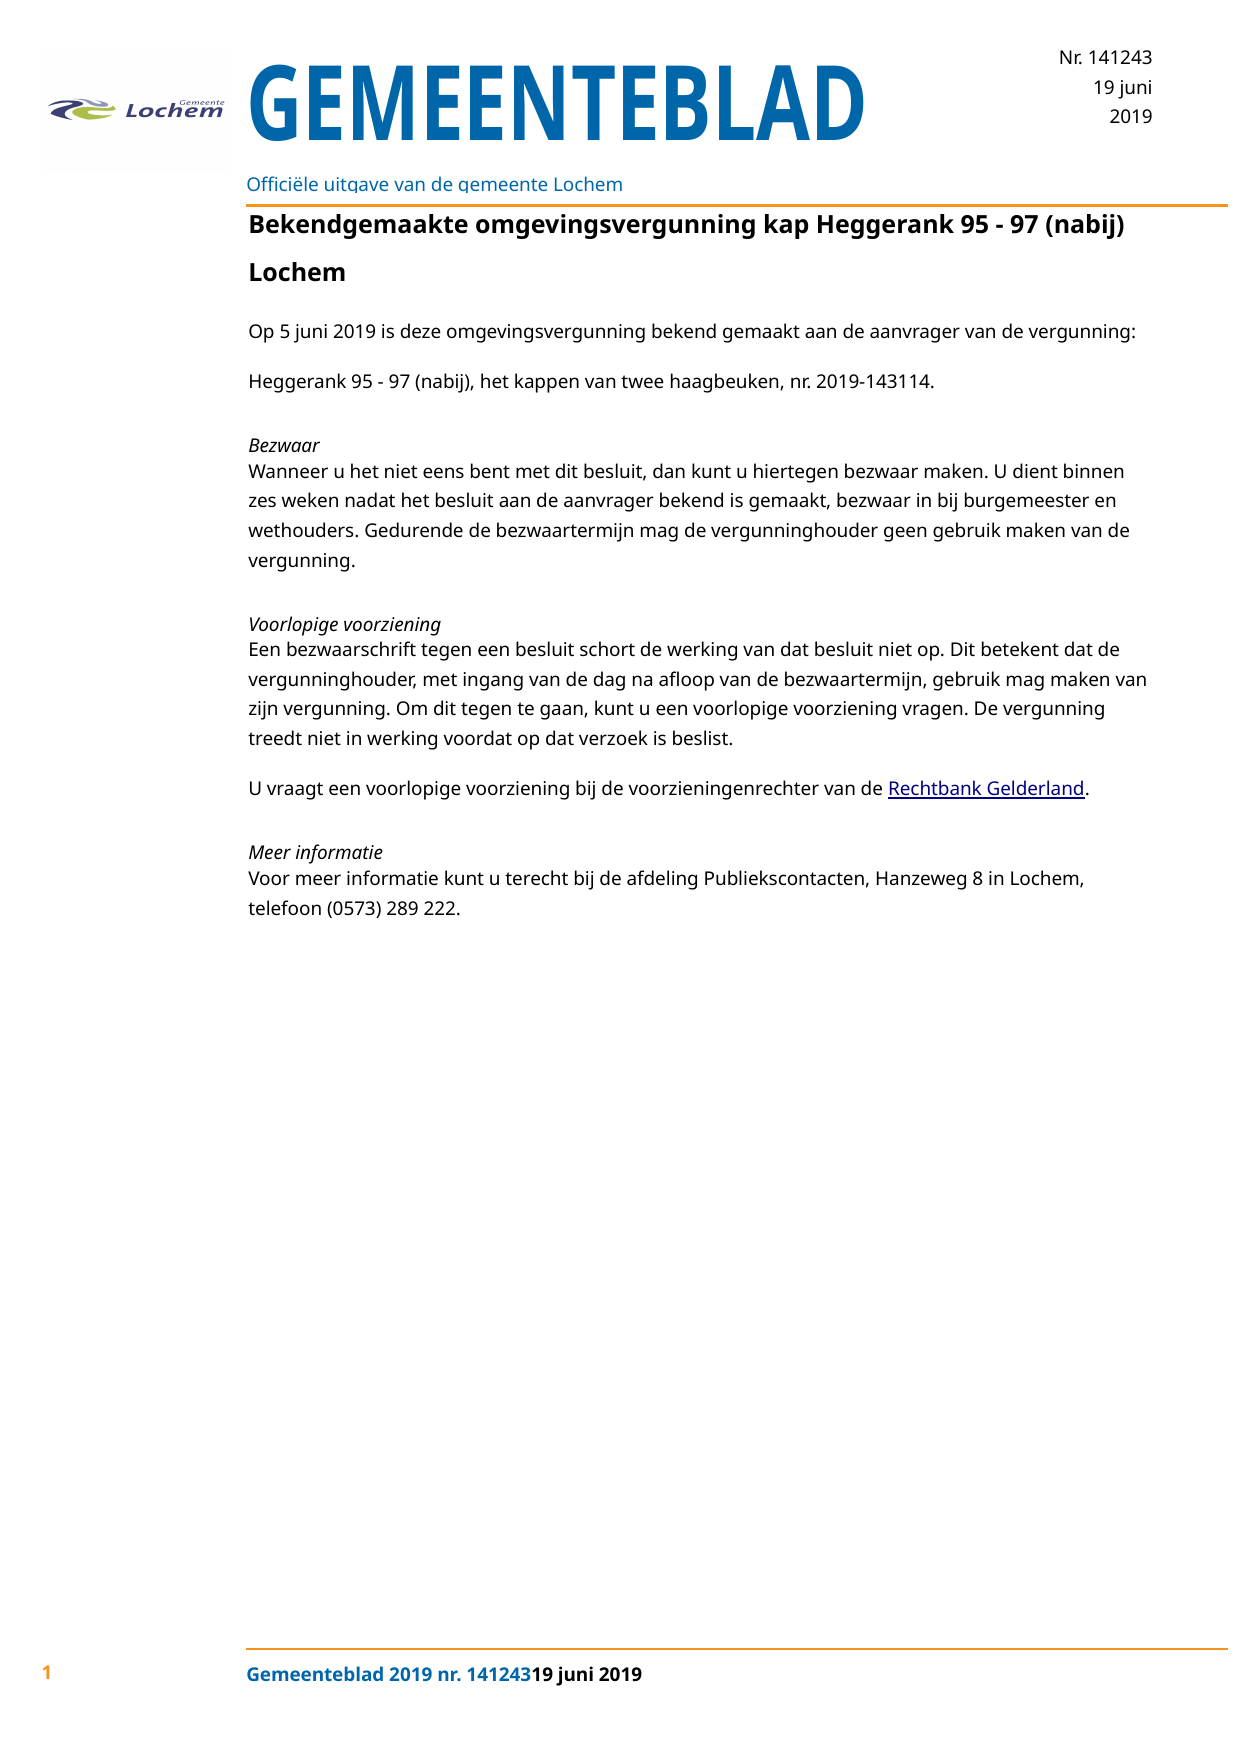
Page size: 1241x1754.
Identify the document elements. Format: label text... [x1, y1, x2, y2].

picture [41, 47, 231, 172]
text Voorlopige voorziening [248, 611, 1152, 636]
text U vraagt een voorlopige voorziening bij de voorzieningenrechter van de Rechtbank Gelderland. [248, 776, 1152, 801]
text Een bezwaarschrift tegen een besluit schort de werking van dat besluit niet op. Dit betekent dat de vergunninghouder, met ingang van de dag na afloop van de bezwaartermijn, gebruik mag maken van zijn vergunning. Om dit tegen te gaan, kunt u een voorlopige voorziening vragen. De vergunning treedt niet in werking voordat op dat verzoek is beslist. [248, 636, 1152, 751]
text Voor meer informatie kunt u terecht bij de afdeling Publiekscontacten, Hanzeweg 8 in Lochem, telefoon (0573) 289 222. [248, 865, 1152, 921]
text Op 5 juni 2019 is deze omgevingsvergunning bekend gemaakt aan de aanvrager van de vergunning: [248, 318, 1152, 344]
text Wanneer u het niet eens bent met dit besluit, dan kunt u hiertegen bezwaar maken. U dient binnen zes weken nadat het besluit aan de aanvrager bekend is gemaakt, bezwaar in bij burgemeester en wethouders. Gedurende de bezwaartermijn mag de vergunninghouder geen gebruik maken van de vergunning. [248, 458, 1152, 572]
text Meer informatie [248, 839, 1152, 865]
text Heggerank 95 - 97 (nabij), het kappen van twee haagbeuken, nr. 2019-143114. [248, 368, 1152, 394]
text Bekendgemaakte omgevingsvergunning kap Heggerank 95 - 97 (nabij) Lochem [248, 207, 1152, 288]
text Bezwaar [248, 432, 1152, 458]
